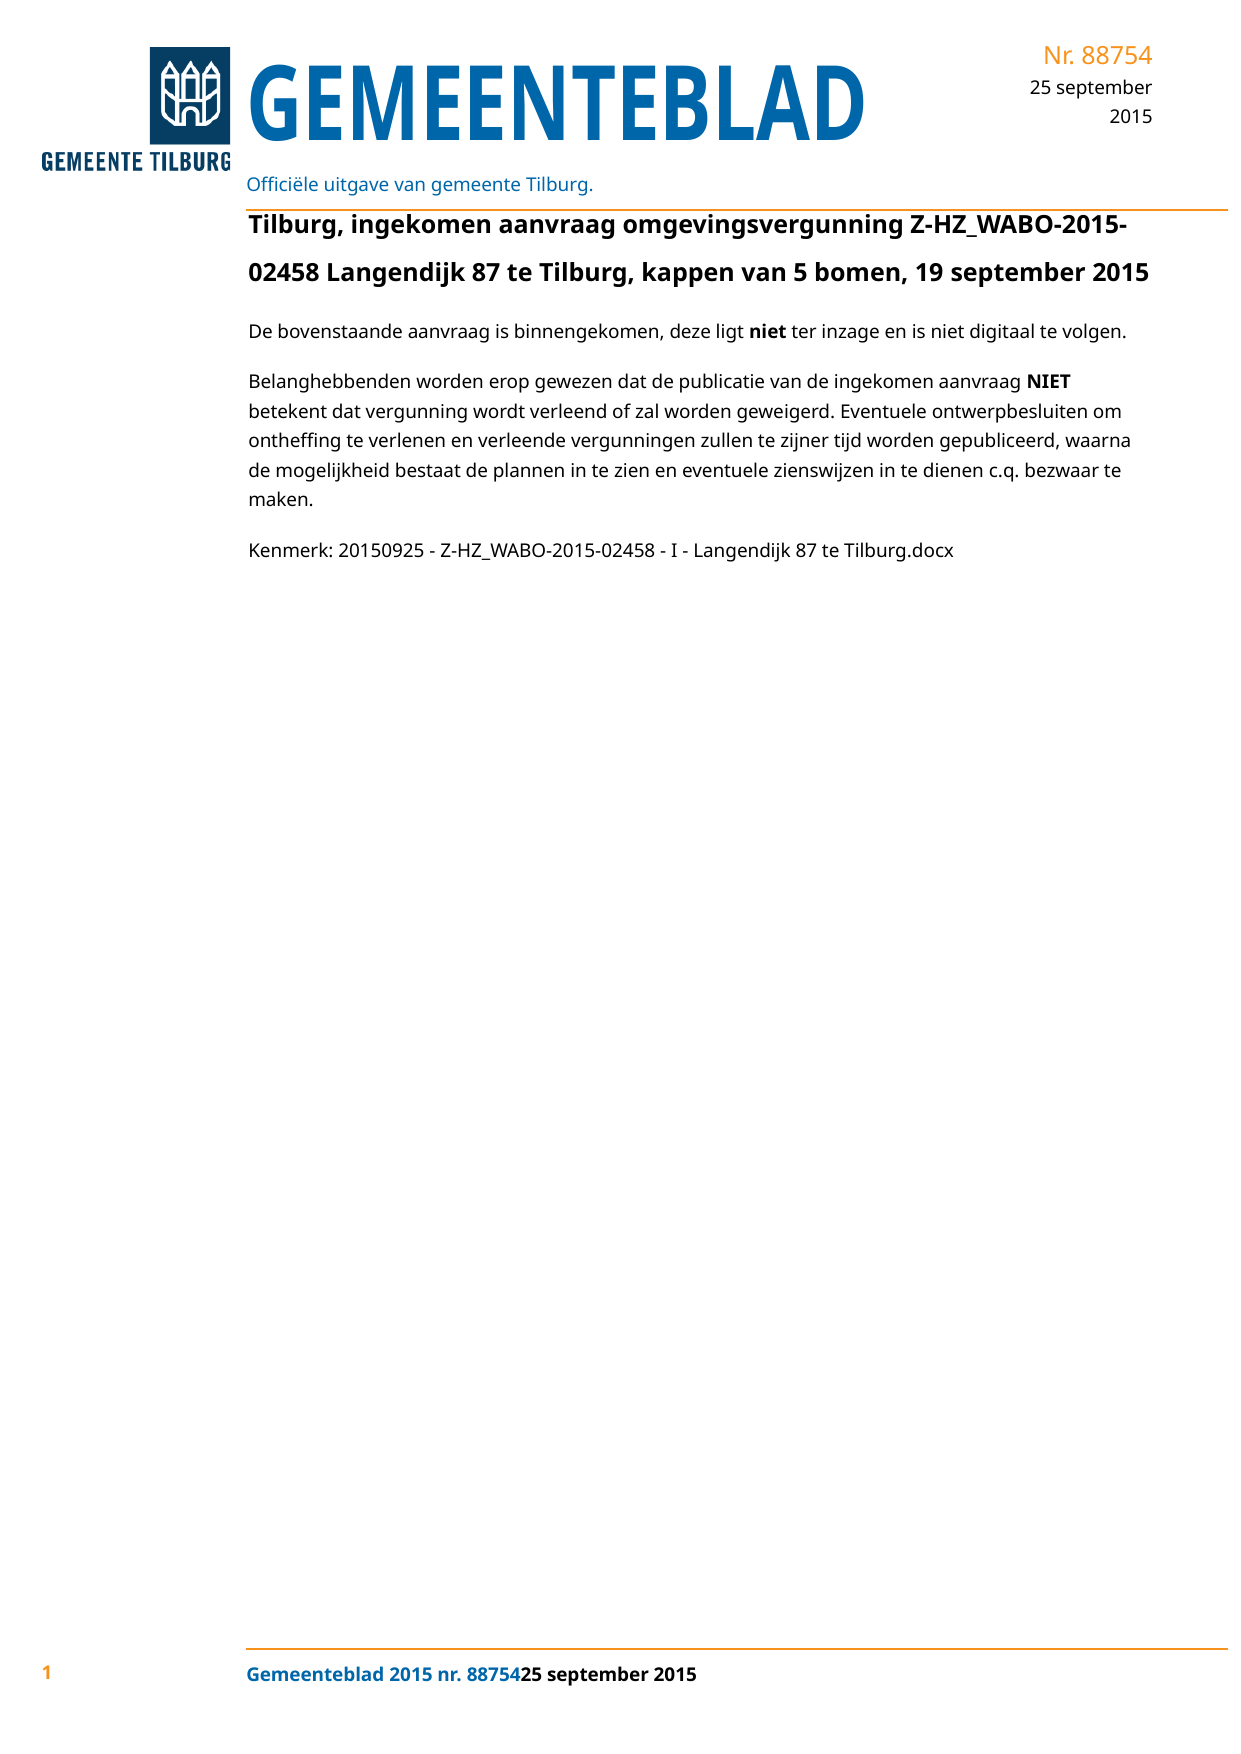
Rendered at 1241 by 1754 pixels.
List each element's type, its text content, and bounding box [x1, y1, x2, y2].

text Tilburg, ingekomen aanvraag omgevingsvergunning Z-HZ_WABO-2015-02458 Langendijk 87 te Tilburg, kappen van 5 bomen, 19 september 2015 [248, 211, 1152, 288]
text Kenmerk: 20150925 - Z-HZ_WABO-2015-02458 - I - Langendijk 87 te Tilburg.docx [248, 537, 1152, 563]
picture [41, 47, 231, 172]
text De bovenstaande aanvraag is binnengekomen, deze ligt niet ter inzage en is niet digitaal te volgen. [248, 318, 1152, 344]
text Belanghebbenden worden erop gewezen dat de publicatie van de ingekomen aanvraag NIET betekent dat vergunning wordt verleend of zal worden geweigerd. Eventuele ontwerpbesluiten om ontheffing te verlenen en verleende vergunningen zullen te zijner tijd worden gepubliceerd, waarna de mogelijkheid bestaat de plannen in te zien en eventuele zienswijzen in te dienen c.q. bezwaar te maken. [248, 368, 1152, 512]
